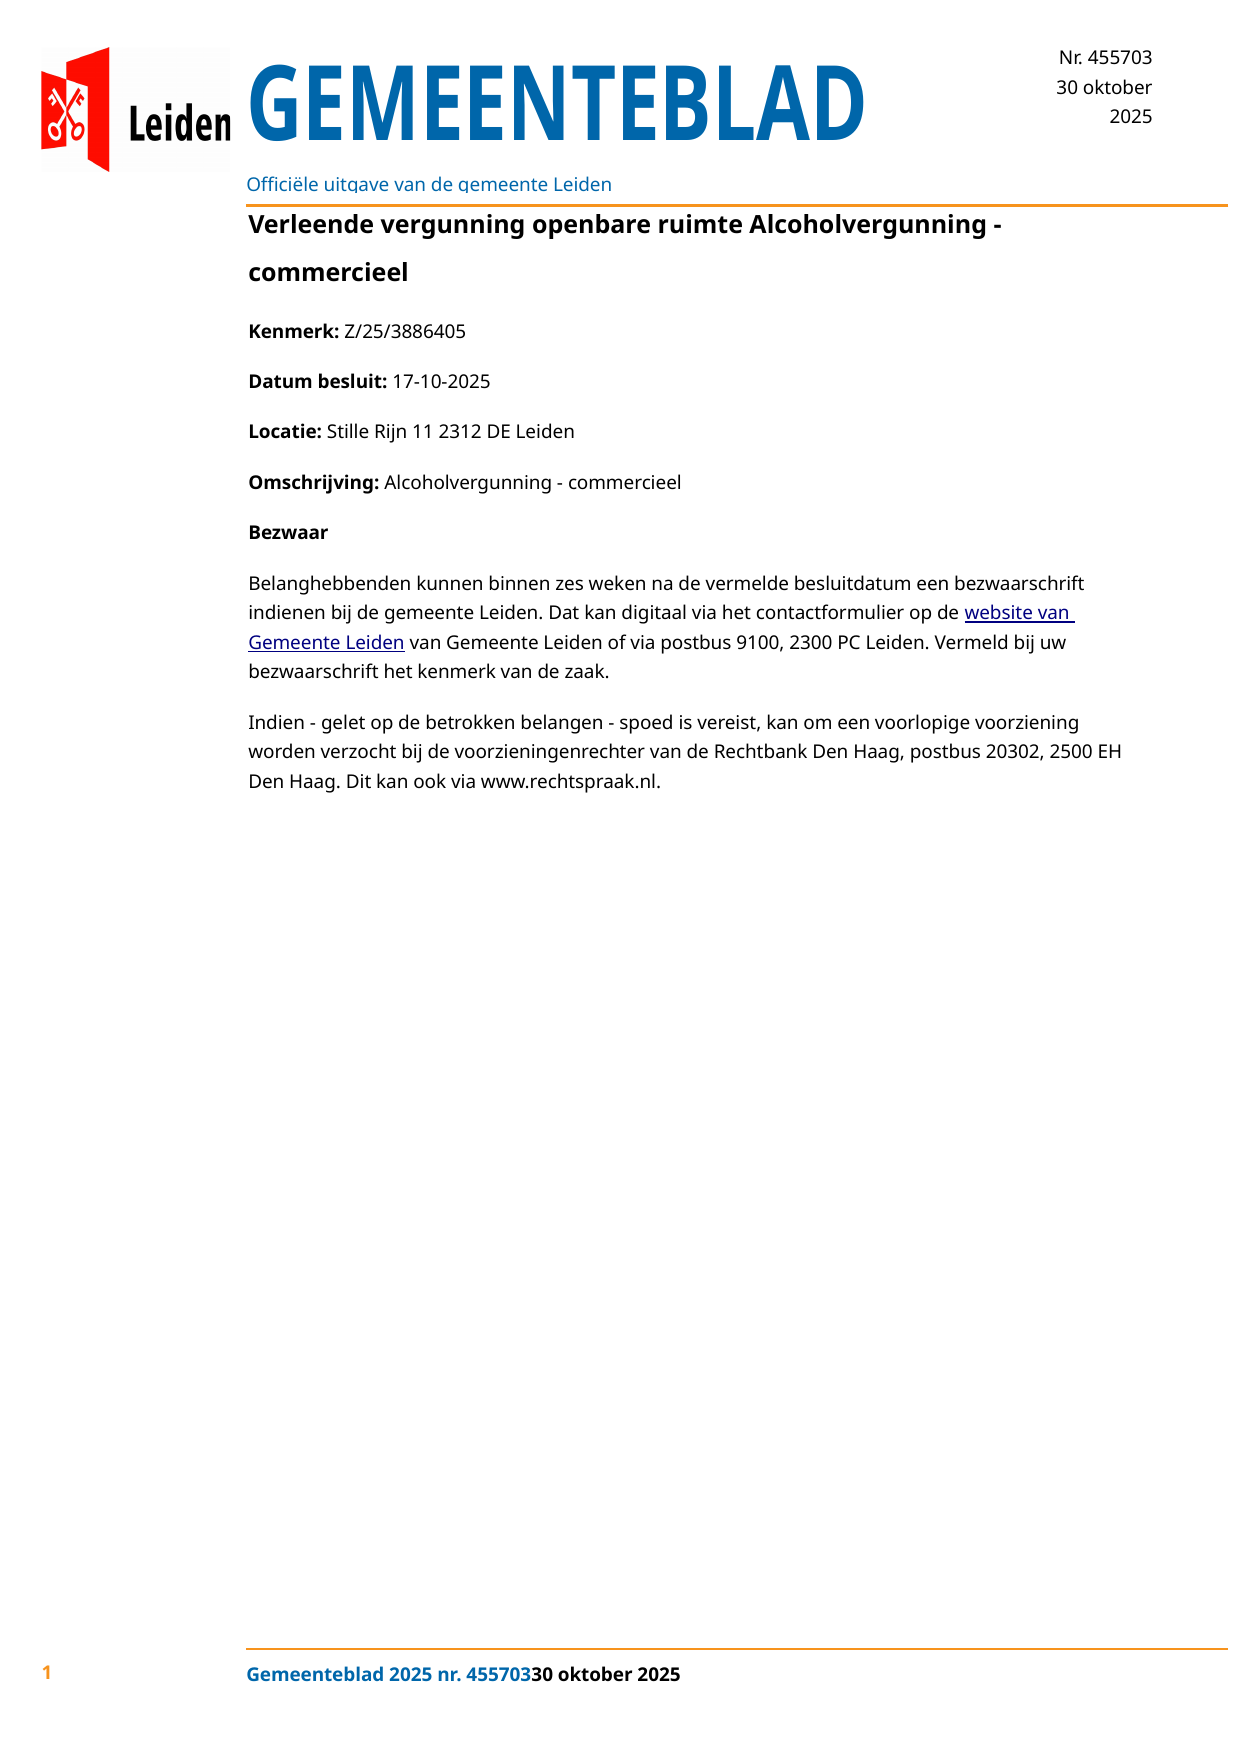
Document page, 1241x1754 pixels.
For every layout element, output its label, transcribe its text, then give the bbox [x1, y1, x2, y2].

text Verleende vergunning openbare ruimte Alcoholvergunning - commercieel [248, 207, 1152, 288]
text Kenmerk: Z/25/3886405 [248, 318, 1152, 344]
text Omschrijving: Alcoholvergunning - commercieel [248, 469, 1152, 495]
text Bezwaar [248, 519, 1152, 545]
picture [41, 47, 231, 172]
text Indien - gelet op de betrokken belangen - spoed is vereist, kan om een voorlopige voorziening worden verzocht bij de voorzieningenrechter van de Rechtbank Den Haag, postbus 20302, 2500 EH Den Haag. Dit kan ook via www.rechtspraak.nl. [248, 709, 1152, 794]
text Locatie: Stille Rijn 11 2312 DE Leiden [248, 419, 1152, 444]
text Datum besluit: 17-10-2025 [248, 368, 1152, 394]
text Belanghebbenden kunnen binnen zes weken na de vermelde besluitdatum een bezwaarschrift indienen bij de gemeente Leiden. Dat kan digitaal via het contactformulier op de website van Gemeente Leiden van Gemeente Leiden of via postbus 9100, 2300 PC Leiden. Vermeld bij uw bezwaarschrift het kenmerk van de zaak. [248, 570, 1152, 684]
